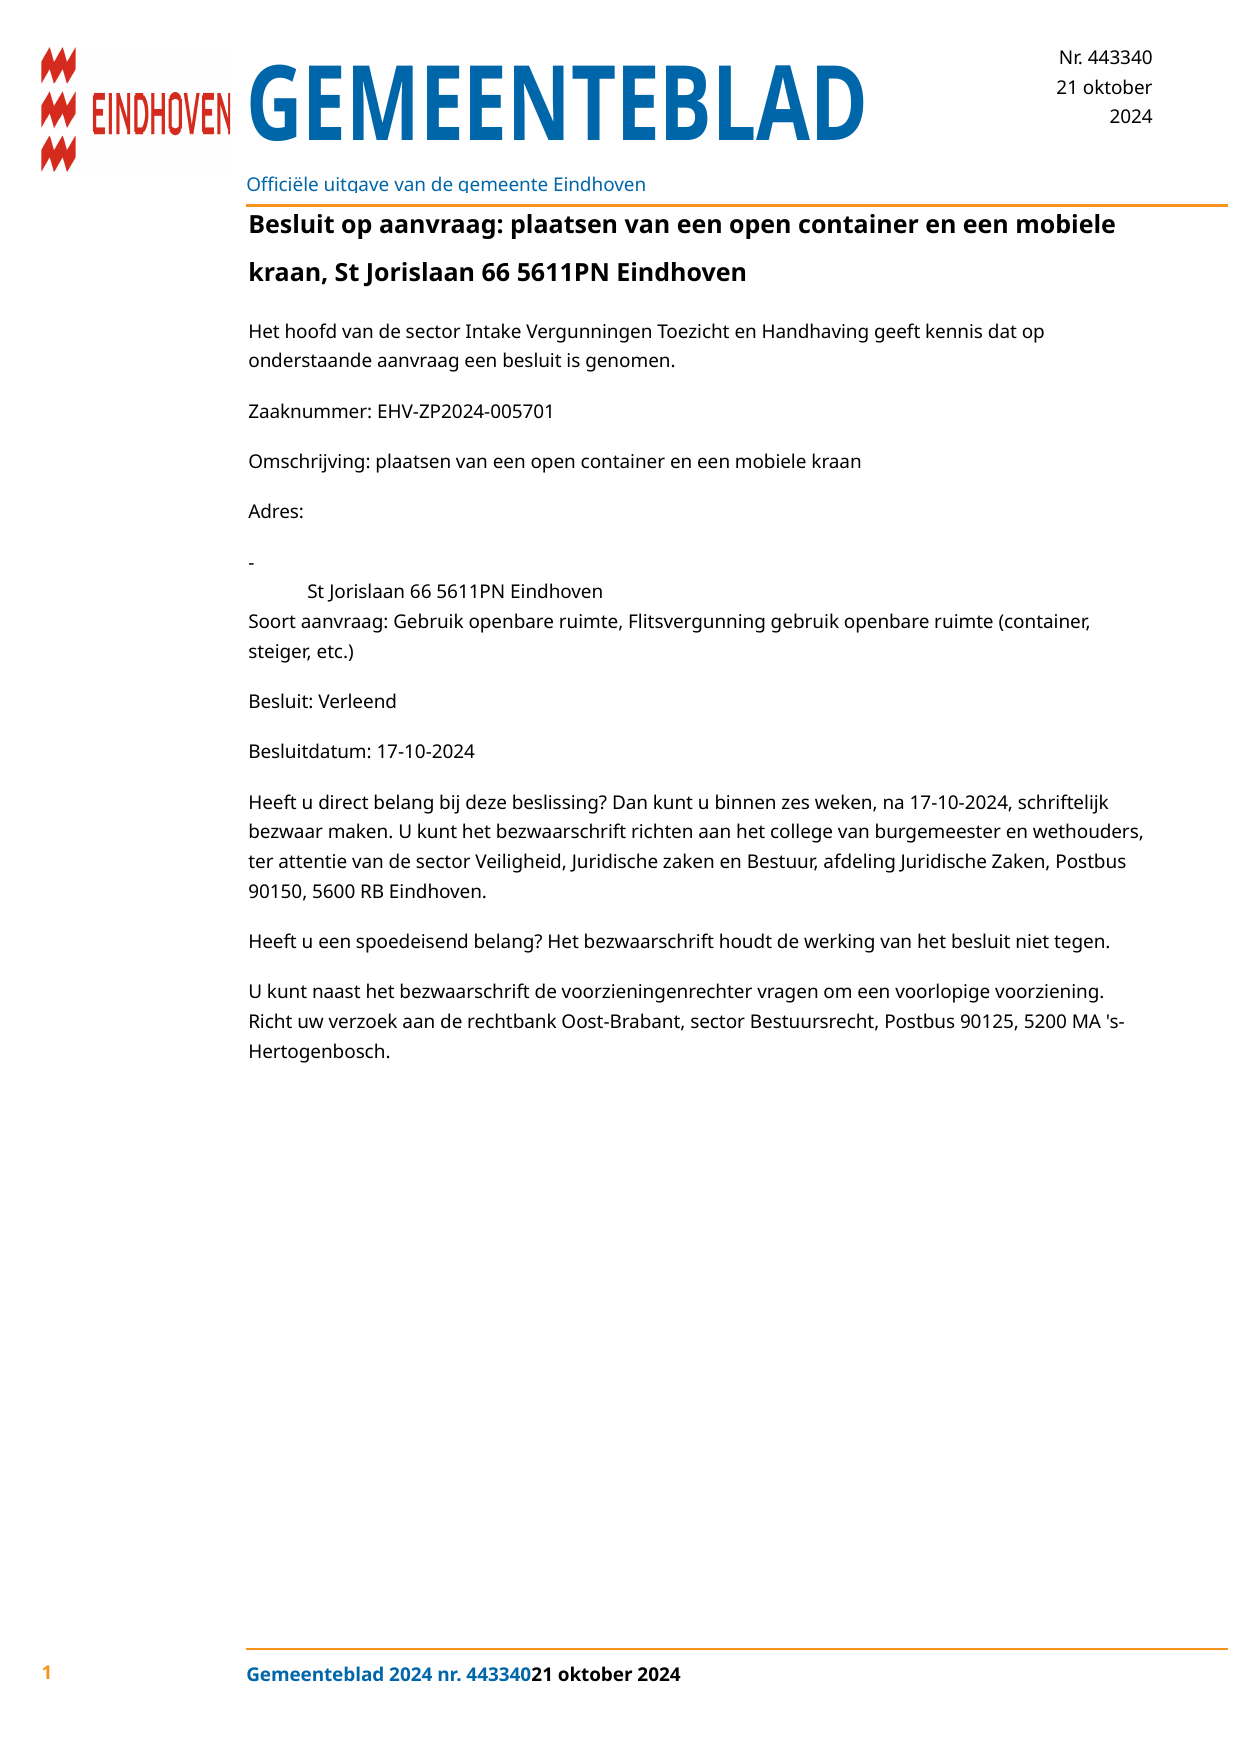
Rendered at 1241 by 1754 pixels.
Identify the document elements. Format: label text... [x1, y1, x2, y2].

text Heeft u direct belang bij deze beslissing? Dan kunt u binnen zes weken, na 17-10-2024, schriftelijk bezwaar maken. U kunt het bezwaarschrift richten aan het college van burgemeester en wethouders, ter attentie van de sector Veiligheid, Juridische zaken en Bestuur, afdeling Juridische Zaken, Postbus 90150, 5600 RB Eindhoven. [248, 789, 1152, 904]
text Heeft u een spoedeisend belang? Het bezwaarschrift houdt de werking van het besluit niet tegen. [248, 928, 1152, 954]
text Zaaknummer: EHV-ZP2024-005701 [248, 398, 1152, 424]
text Omschrijving: plaatsen van een open container en een mobiele kraan [248, 448, 1152, 474]
text Besluitdatum: 17-10-2024 [248, 739, 1152, 764]
text Het hoofd van de sector Intake Vergunningen Toezicht en Handhaving geeft kennis dat op onderstaande aanvraag een besluit is genomen. [248, 318, 1152, 373]
text Besluit: Verleend [248, 688, 1152, 714]
text Soort aanvraag: Gebruik openbare ruimte, Flitsvergunning gebruik openbare ruimte (container, steiger, etc.) [248, 608, 1152, 664]
text U kunt naast het bezwaarschrift de voorzieningenrechter vragen om een voorlopige voorziening. Richt uw verzoek aan de rechtbank Oost-Brabant, sector Bestuursrecht, Postbus 90125, 5200 MA 's-Hertogenbosch. [248, 979, 1152, 1064]
text Besluit op aanvraag: plaatsen van een open container en een mobiele kraan, St Jorislaan 66 5611PN Eindhoven [248, 207, 1152, 288]
picture [41, 47, 231, 172]
list St Jorislaan 66 5611PN Eindhoven [248, 579, 1152, 604]
text Adres: [248, 499, 1152, 524]
